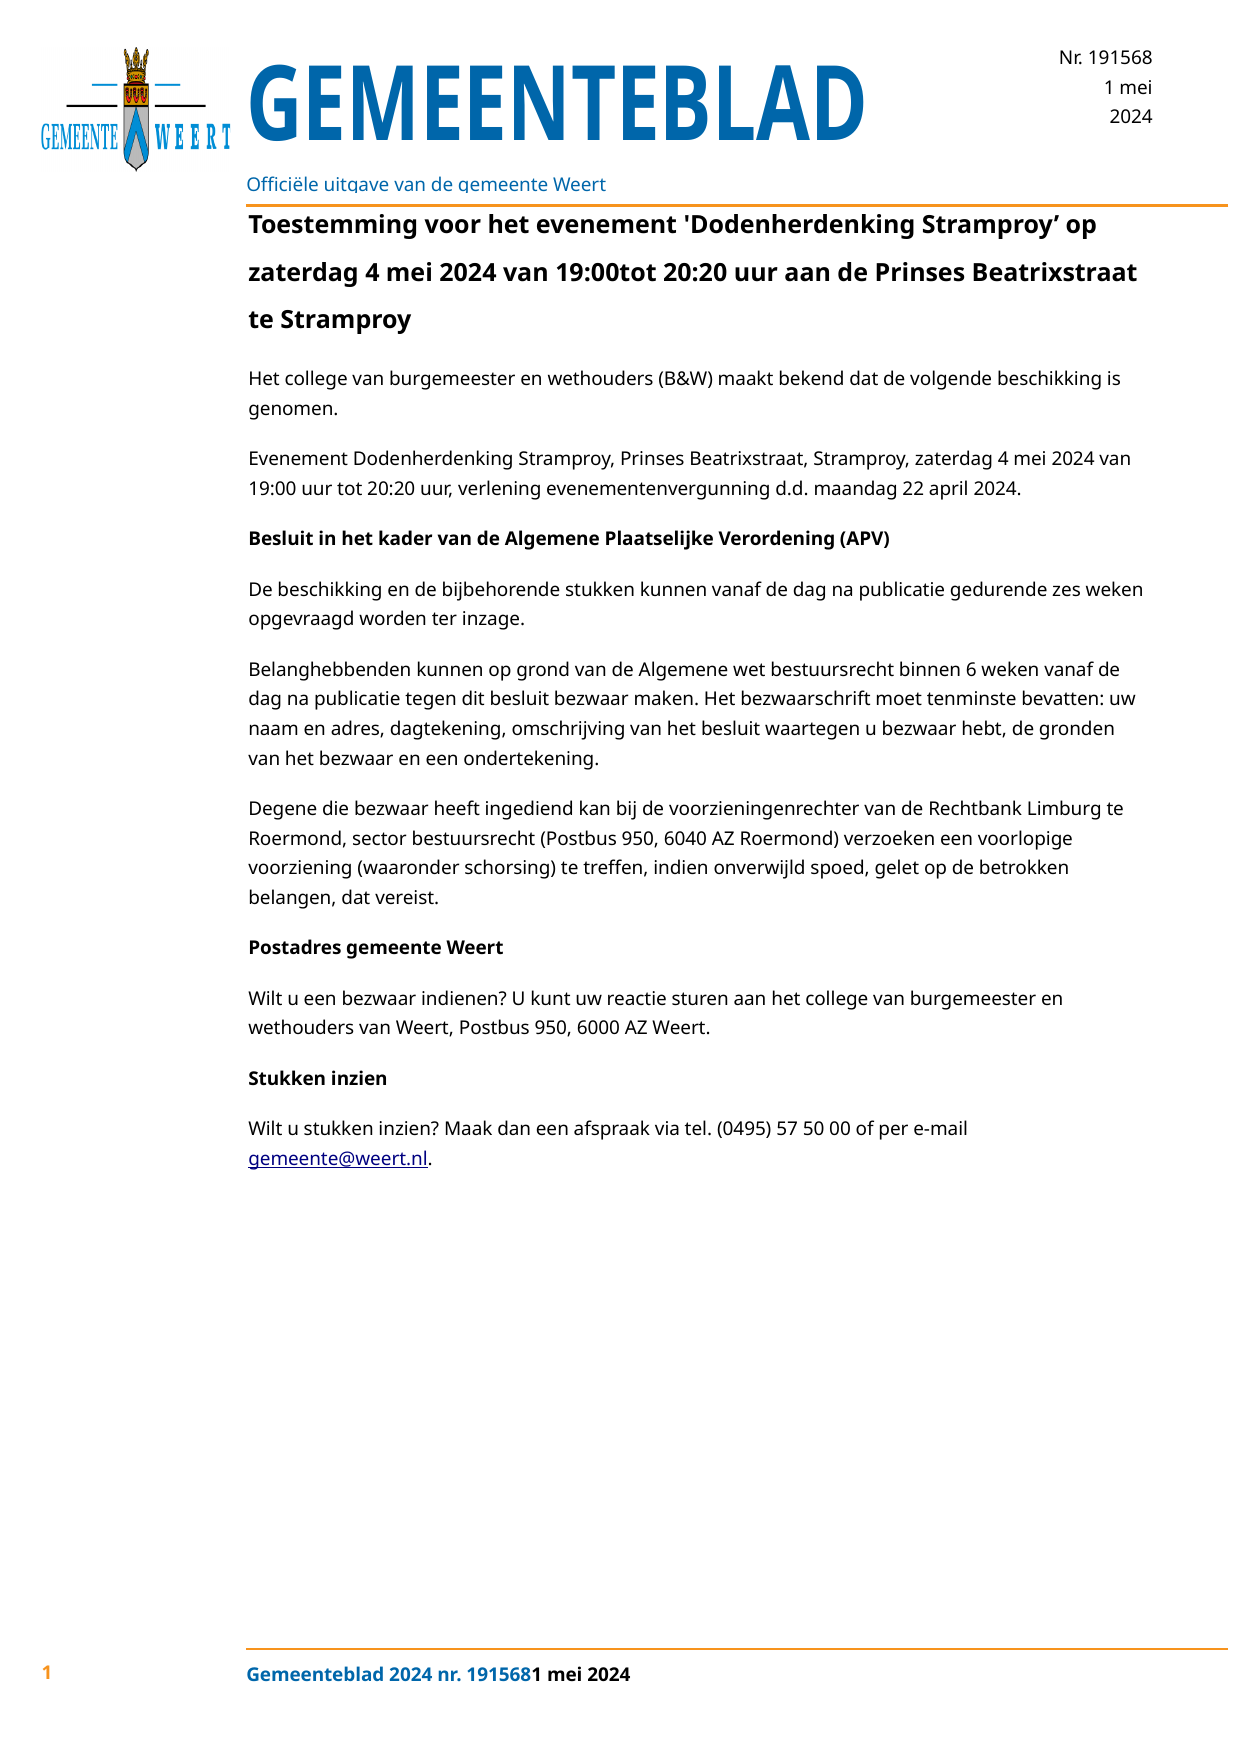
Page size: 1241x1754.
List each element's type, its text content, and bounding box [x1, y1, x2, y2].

text Stukken inzien [248, 1065, 1152, 1090]
text Toestemming voor het evenement 'Dodenherdenking Stramproy’ op zaterdag 4 mei 2024 van 19:00tot 20:20 uur aan de Prinses Beatrixstraat te Stramproy [248, 207, 1152, 336]
text Besluit in het kader van de Algemene Plaatselijke Verordening (APV) [248, 526, 1152, 551]
text Wilt u stukken inzien? Maak dan een afspraak via tel. (0495) 57 50 00 of per e-mail gemeente@weert.nl. [248, 1115, 1152, 1170]
text Degene die bezwaar heeft ingediend kan bij de voorzieningenrechter van de Rechtbank Limburg te Roermond, sector bestuursrecht (Postbus 950, 6040 AZ Roermond) verzoeken een voorlopige voorziening (waaronder schorsing) te treffen, indien onverwijld spoed, gelet op de betrokken belangen, dat vereist. [248, 795, 1152, 909]
text De beschikking en de bijbehorende stukken kunnen vanaf de dag na publicatie gedurende zes weken opgevraagd worden ter inzage. [248, 576, 1152, 631]
picture [41, 47, 231, 172]
text Evenement Dodenherdenking Stramproy, Prinses Beatrixstraat, Stramproy, zaterdag 4 mei 2024 van 19:00 uur tot 20:20 uur, verlening evenementenvergunning d.d. maandag 22 april 2024. [248, 446, 1152, 501]
text Postadres gemeente Weert [248, 934, 1152, 960]
text Wilt u een bezwaar indienen? U kunt uw reactie sturen aan het college van burgemeester en wethouders van Weert, Postbus 950, 6000 AZ Weert. [248, 985, 1152, 1040]
text Het college van burgemeester en wethouders (B&W) maakt bekend dat de volgende beschikking is genomen. [248, 366, 1152, 421]
text Belanghebbenden kunnen op grond van de Algemene wet bestuursrecht binnen 6 weken vanaf de dag na publicatie tegen dit besluit bezwaar maken. Het bezwaarschrift moet tenminste bevatten: uw naam en adres, dagtekening, omschrijving van het besluit waartegen u bezwaar hebt, de gronden van het bezwaar en een ondertekening. [248, 656, 1152, 770]
